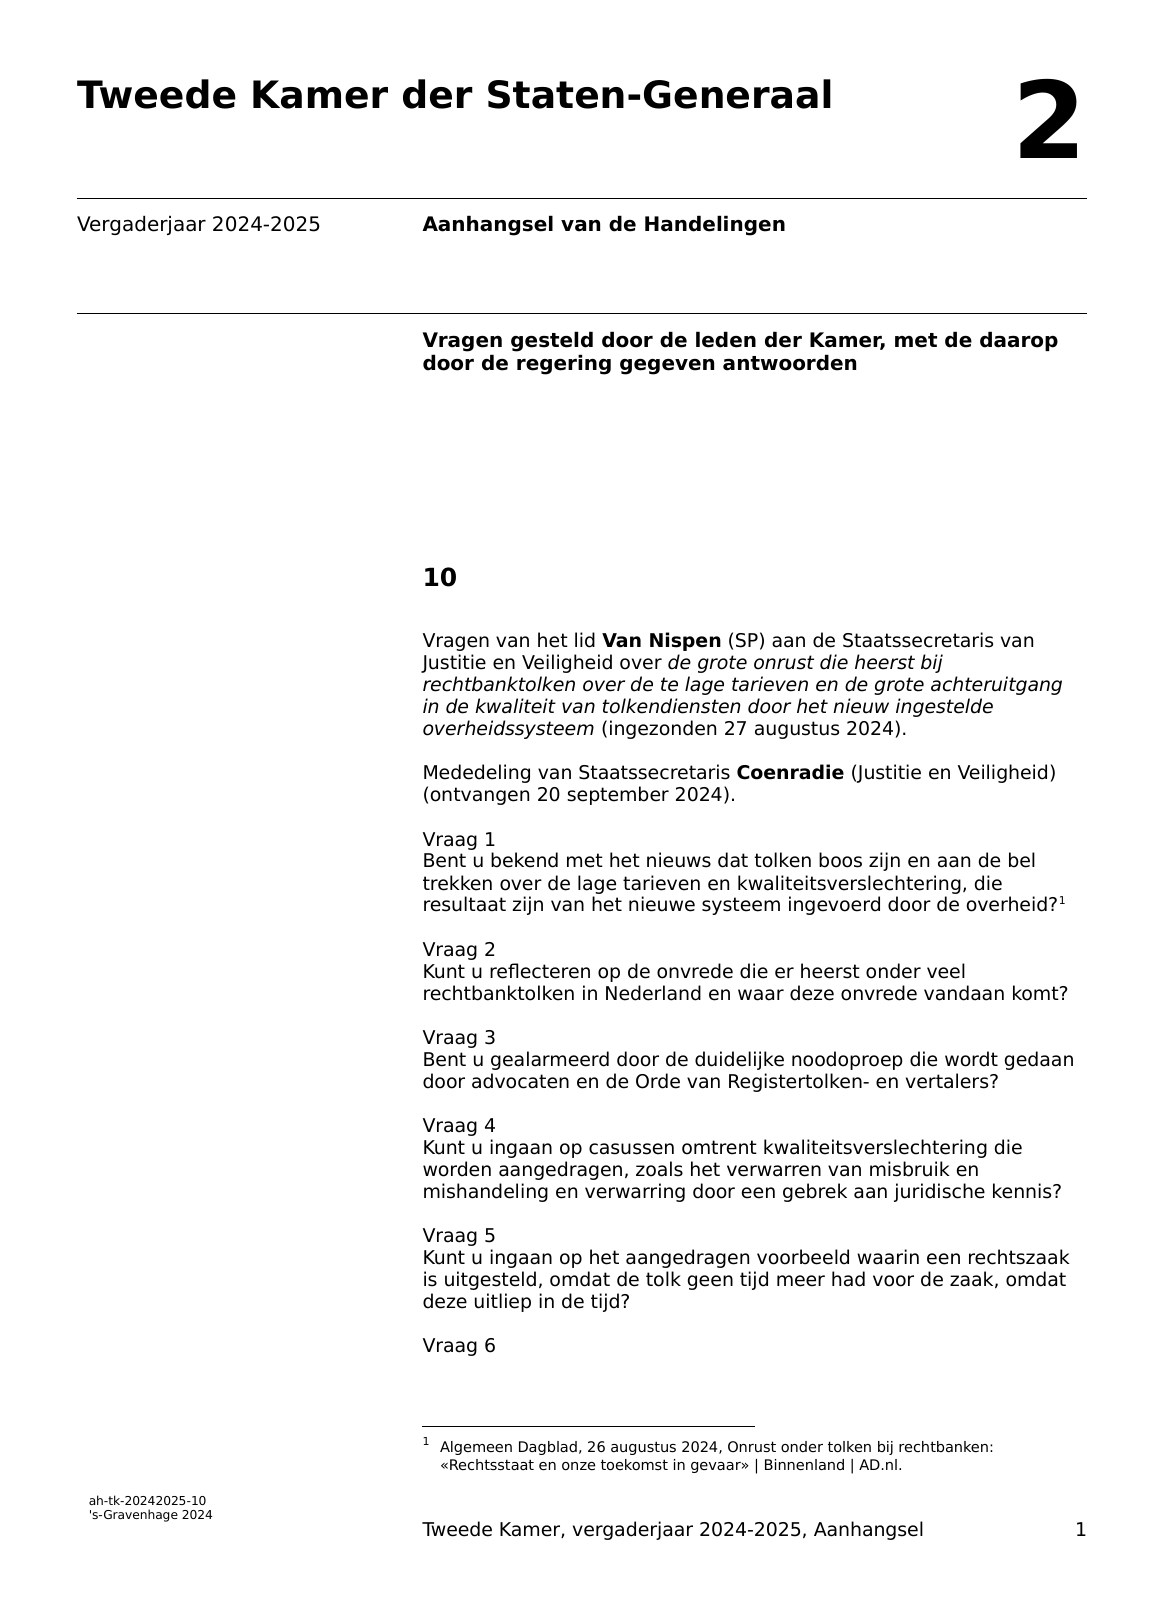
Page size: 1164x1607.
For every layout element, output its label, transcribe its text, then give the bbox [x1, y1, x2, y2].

text Kunt u ingaan op het aangedragen voorbeeld waarin een rechtszaak is uitgesteld, omdat de tolk geen tijd meer had voor de zaak, omdat deze uitliep in de tijd? [422, 1247, 1087, 1313]
text Vraag 5 [422, 1225, 1087, 1247]
table_cell Vragen gesteld door de leden der Kamer, met de daarop door de regering gegeven antwoorden [422, 314, 1087, 375]
text Bent u bekend met het nieuws dat tolken boos zijn en aan de bel trekken over de lage tarieven en kwaliteitsverslechtering, die resultaat zijn van het nieuwe systeem ingevoerd door de overheid? [422, 850, 1087, 916]
table_header 2 [886, 59, 1087, 198]
text Algemeen Dagblad, 26 augustus 2024, Onrust onder tolken bij rechtbanken: «Rechtsstaat en onze toekomst in gevaar» | Binnenland | AD.nl. [422, 1435, 1087, 1474]
table_cell Aanhangsel van de Handelingen [422, 199, 1087, 313]
text Kunt u reflecteren op de onvrede die er heerst onder veel rechtbanktolken in Nederland en waar deze onvrede vandaan komt? [422, 961, 1087, 1004]
text Bent u gealarmeerd door de duidelijke noodoproep die wordt gedaan door advocaten en de Orde van Registertolken- en vertalers? [422, 1049, 1087, 1093]
table_header Tweede Kamer der Staten-Generaal [77, 59, 886, 198]
text Vraag 3 [422, 1027, 1087, 1049]
table_cell Vergaderjaar 2024-2025 [77, 199, 422, 313]
text 10 [422, 563, 1087, 592]
text Vraag 1 [422, 828, 1087, 850]
text Vraag 2 [422, 938, 1087, 961]
text Vragen van het lid Van Nispen (SP) aan de Staatssecretaris van Justitie en Veiligheid over de grote onrust die heerst bij rechtbanktolken over de te lage tarieven en de grote achteruitgang in de kwaliteit van tolkendiensten door het nieuw ingestelde overheidssysteem (ingezonden 27 augustus 2024). [422, 630, 1087, 740]
text Vraag 4 [422, 1115, 1087, 1137]
text Vraag 6 [422, 1335, 1087, 1357]
table_cell [77, 314, 422, 375]
text Mededeling van Staatssecretaris Coenradie (Justitie en Veiligheid) (ontvangen 20 september 2024). [422, 762, 1087, 806]
text Kunt u ingaan op casussen omtrent kwaliteitsverslechtering die worden aangedragen, zoals het verwarren van misbruik en mishandeling en verwarring door een gebrek aan juridische kennis? [422, 1137, 1087, 1203]
text 's-Gravenhage 2024 [88, 1508, 323, 1522]
text ah-tk-20242025-10 [88, 1494, 323, 1508]
